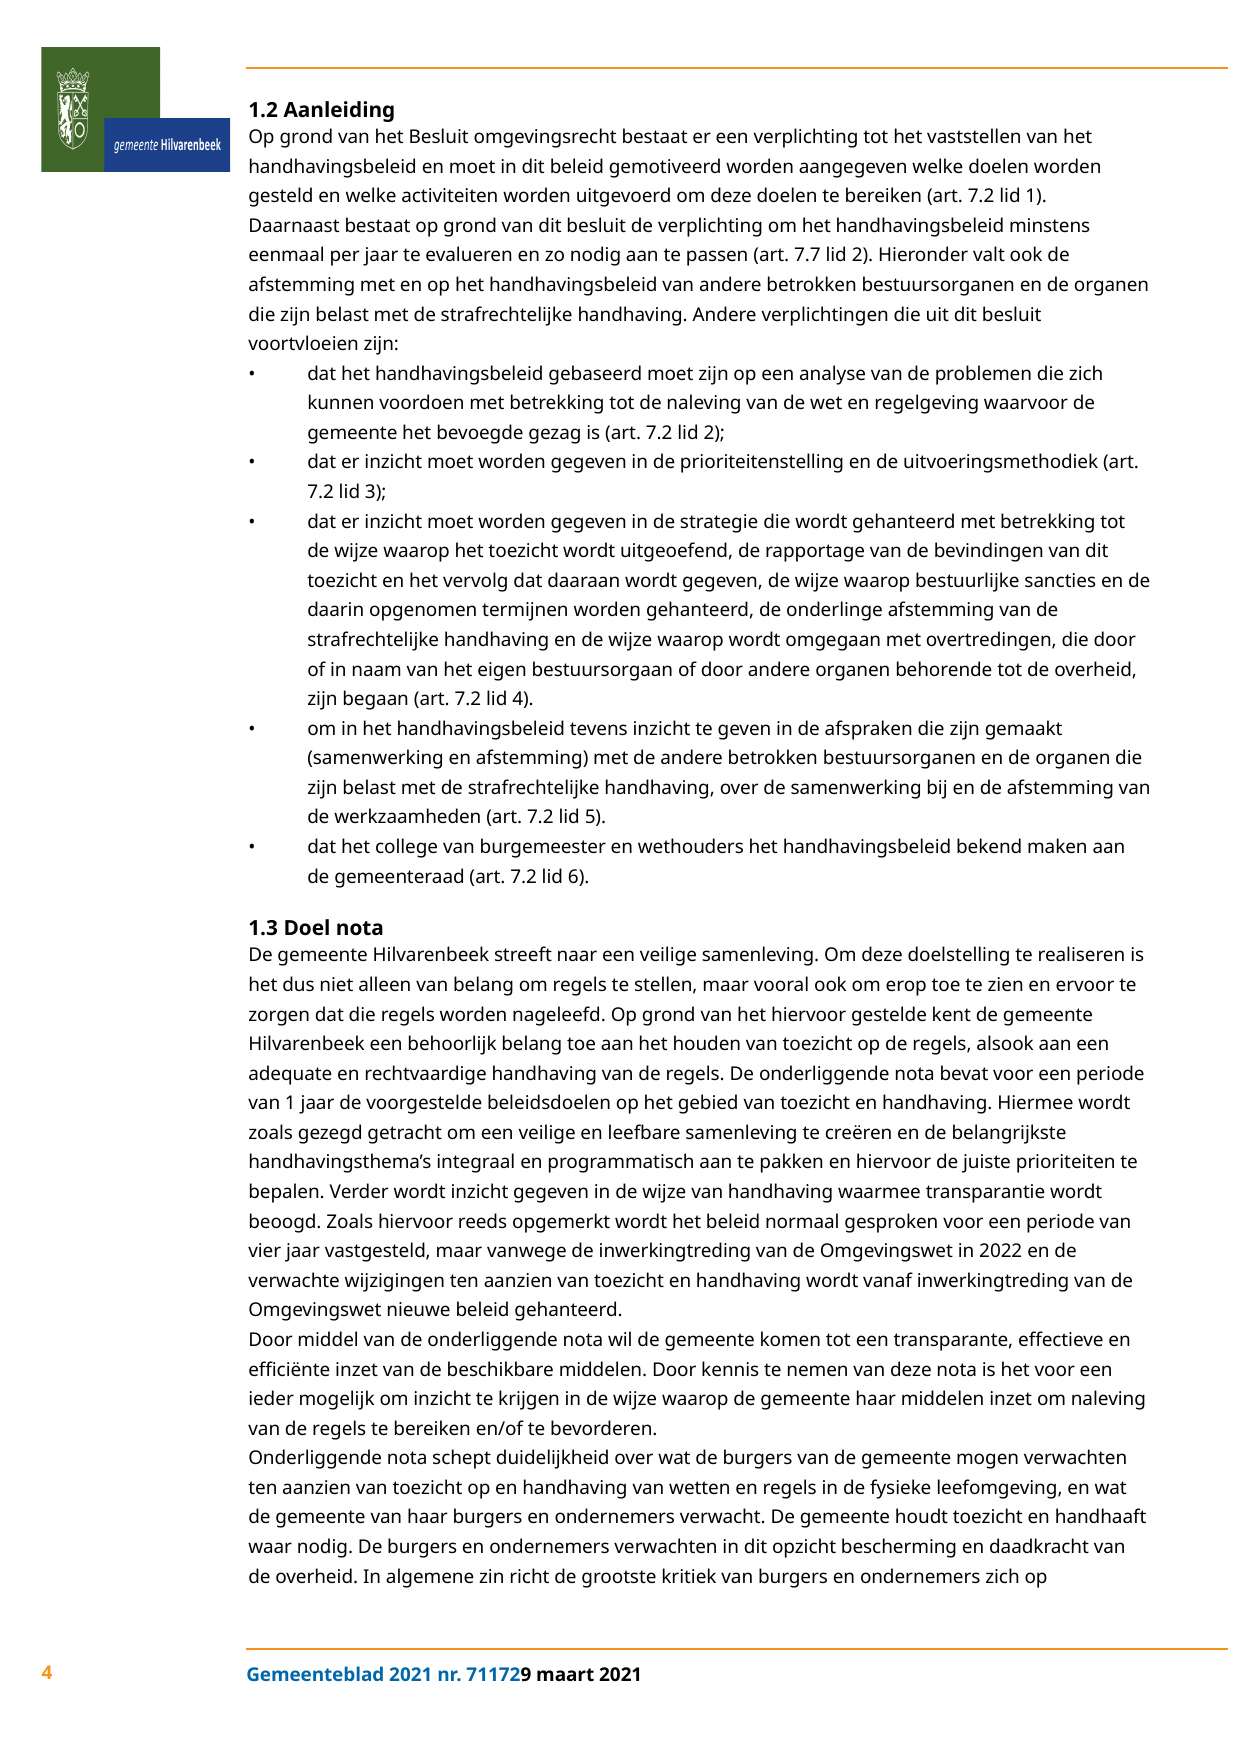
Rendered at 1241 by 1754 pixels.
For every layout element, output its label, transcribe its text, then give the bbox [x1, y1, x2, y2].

list om in het handhavingsbeleid tevens inzicht te geven in de afspraken die zijn gemaakt (samenwerking en afstemming) met de andere betrokken bestuursorganen en de organen die zijn belast met de strafrechtelijke handhaving, over de samenwerking bij en de afstemming van de werkzaamheden (art. 7.2 lid 5). [248, 715, 1152, 829]
list dat het college van burgemeester en wethouders het handhavingsbeleid bekend maken aan de gemeenteraad (art. 7.2 lid 6). [248, 833, 1152, 888]
text Door middel van de onderliggende nota wil de gemeente komen tot een transparante, effectieve en efficiënte inzet van de beschikbare middelen. Door kennis te nemen van deze nota is het voor een ieder mogelijk om inzicht te krijgen in de wijze waarop de gemeente haar middelen inzet om naleving van de regels te bereiken en/of te bevorderen. [248, 1326, 1152, 1441]
list dat er inzicht moet worden gegeven in de strategie die wordt gehanteerd met betrekking tot de wijze waarop het toezicht wordt uitgeoefend, de rapportage van de bevindingen van dit toezicht en het vervolg dat daaraan wordt gegeven, de wijze waarop bestuurlijke sancties en de daarin opgenomen termijnen worden gehanteerd, de onderlinge afstemming van de strafrechtelijke handhaving en de wijze waarop wordt omgegaan met overtredingen, die door of in naam van het eigen bestuursorgaan of door andere organen behorende tot de overheid, zijn begaan (art. 7.2 lid 4). [248, 508, 1152, 711]
text Onderliggende nota schept duidelijkheid over wat de burgers van de gemeente mogen verwachten ten aanzien van toezicht op en handhaving van wetten en regels in de fysieke leefomgeving, en wat de gemeente van haar burgers en ondernemers verwacht. De gemeente houdt toezicht en handhaaft waar nodig. De burgers en ondernemers verwachten in dit opzicht bescherming en daadkracht van de overheid. In algemene zin richt de grootste kritiek van burgers en ondernemers zich op [248, 1444, 1152, 1589]
list dat het handhavingsbeleid gebaseerd moet zijn op een analyse van de problemen die zich kunnen voordoen met betrekking tot de naleving van de wet en regelgeving waarvoor de gemeente het bevoegde gezag is (art. 7.2 lid 2); [248, 360, 1152, 445]
list dat er inzicht moet worden gegeven in de prioriteitenstelling en de uitvoeringsmethodiek (art. 7.2 lid 3); [248, 449, 1152, 504]
text Daarnaast bestaat op grond van dit besluit de verplichting om het handhavingsbeleid minstens eenmaal per jaar te evalueren en zo nodig aan te passen (art. 7.7 lid 2). Hieronder valt ook de afstemming met en op het handhavingsbeleid van andere betrokken bestuursorganen en de organen die zijn belast met de strafrechtelijke handhaving. Andere verplichtingen die uit dit besluit voortvloeien zijn: [248, 212, 1152, 356]
text 1.2 Aanleiding [248, 95, 1152, 123]
text 1.3 Doel nota [248, 913, 1152, 942]
text De gemeente Hilvarenbeek streeft naar een veilige samenleving. Om deze doelstelling te realiseren is het dus niet alleen van belang om regels te stellen, maar vooral ook om erop toe te zien en ervoor te zorgen dat die regels worden nageleefd. Op grond van het hiervoor gestelde kent de gemeente Hilvarenbeek een behoorlijk belang toe aan het houden van toezicht op de regels, alsook aan een adequate en rechtvaardige handhaving van de regels. De onderliggende nota bevat voor een periode van 1 jaar de voorgestelde beleidsdoelen op het gebied van toezicht en handhaving. Hiermee wordt zoals gezegd getracht om een veilige en leefbare samenleving te creëren en de belangrijkste handhavingsthema’s integraal en programmatisch aan te pakken en hiervoor de juiste prioriteiten te bepalen. Verder wordt inzicht gegeven in de wijze van handhaving waarmee transparantie wordt beoogd. Zoals hiervoor reeds opgemerkt wordt het beleid normaal gesproken voor een periode van vier jaar vastgesteld, maar vanwege de inwerkingtreding van de Omgevingswet in 2022 en de verwachte wijzigingen ten aanzien van toezicht en handhaving wordt vanaf inwerkingtreding van de Omgevingswet nieuwe beleid gehanteerd. [248, 942, 1152, 1322]
picture [41, 47, 231, 172]
text Op grond van het Besluit omgevingsrecht bestaat er een verplichting tot het vaststellen van het handhavingsbeleid en moet in dit beleid gemotiveerd worden aangegeven welke doelen worden gesteld en welke activiteiten worden uitgevoerd om deze doelen te bereiken (art. 7.2 lid 1). [248, 123, 1152, 208]
